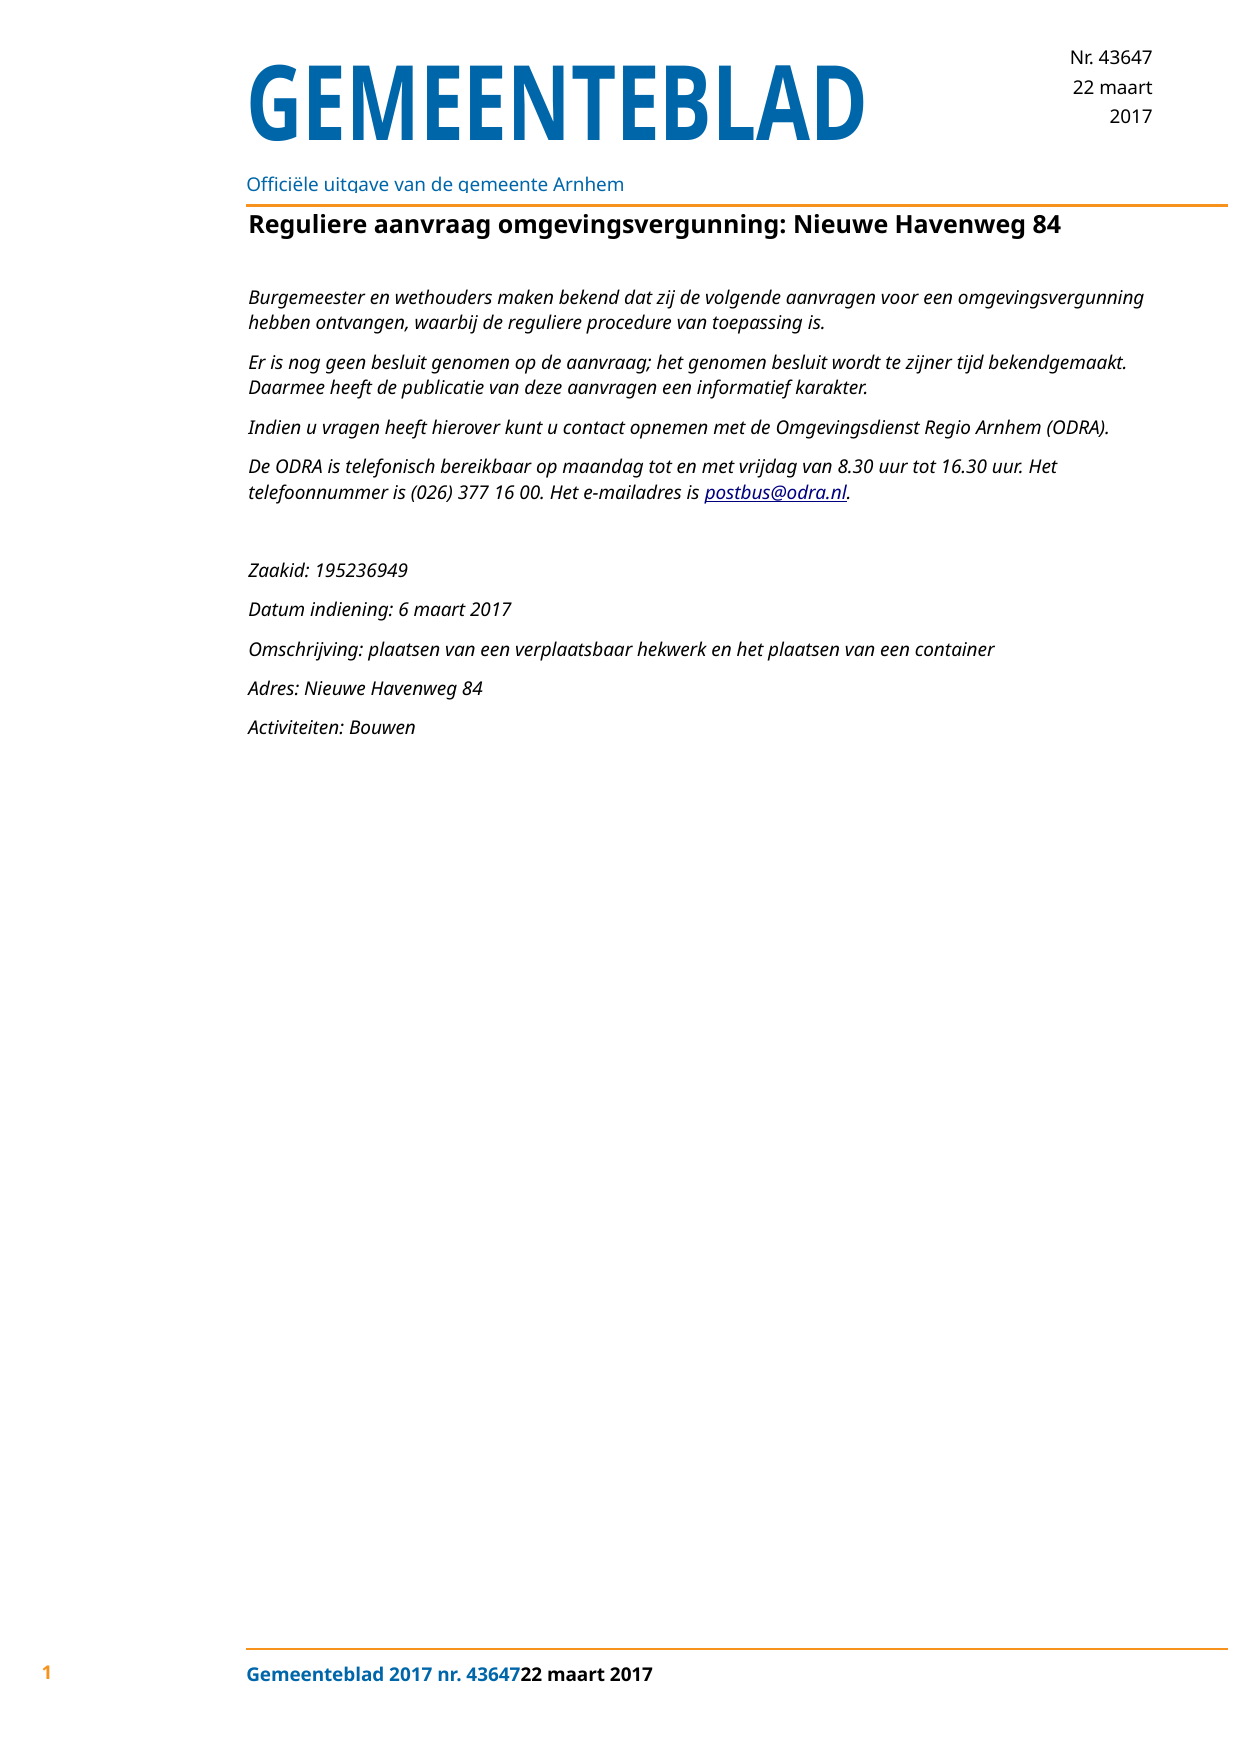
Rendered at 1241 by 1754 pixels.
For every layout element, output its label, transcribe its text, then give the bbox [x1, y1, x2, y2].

text Activiteiten: Bouwen [248, 714, 1152, 740]
picture [41, 47, 231, 172]
text Adres: Nieuwe Havenweg 84 [248, 675, 1152, 701]
text Burgemeester en wethouders maken bekend dat zij de volgende aanvragen voor een omgevingsvergunning hebben ontvangen, waarbij de reguliere procedure van toepassing is. [248, 284, 1152, 335]
text Reguliere aanvraag omgevingsvergunning: Nieuwe Havenweg 84 [248, 207, 1152, 241]
text Er is nog geen besluit genomen op de aanvraag; het genomen besluit wordt te zijner tijd bekendgemaakt. Daarmee heeft de publicatie van deze aanvragen een informatief karakter. [248, 349, 1152, 400]
text Omschrijving: plaatsen van een verplaatsbaar hekwerk en het plaatsen van een container [248, 636, 1152, 662]
text Zaakid: 195236949 [248, 557, 1152, 583]
text De ODRA is telefonisch bereikbaar op maandag tot en met vrijdag van 8.30 uur tot 16.30 uur. Het telefoonnummer is (026) 377 16 00. Het e-mailadres is postbus@odra.nl. [248, 453, 1152, 504]
text Indien u vragen heeft hierover kunt u contact opnemen met de Omgevingsdienst Regio Arnhem (ODRA). [248, 414, 1152, 439]
text Datum indiening: 6 maart 2017 [248, 597, 1152, 622]
